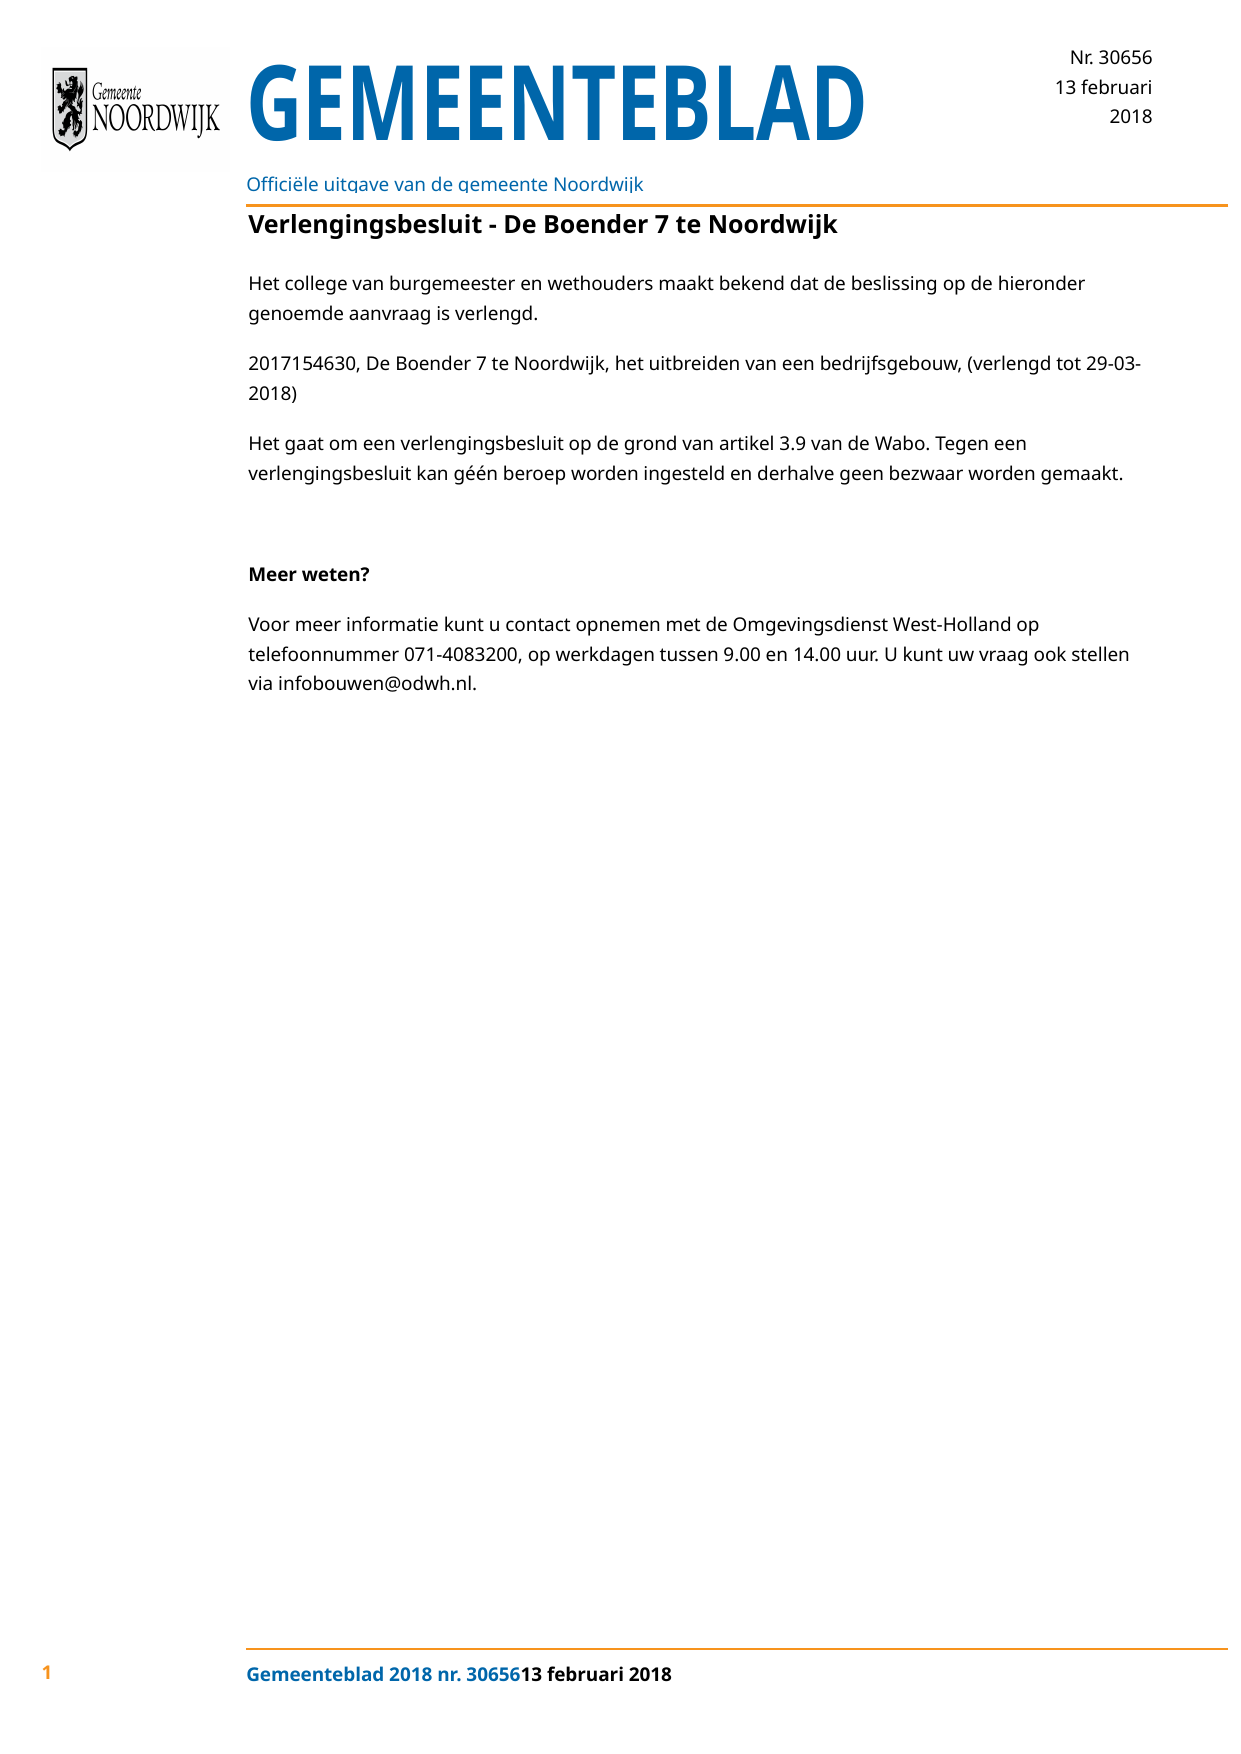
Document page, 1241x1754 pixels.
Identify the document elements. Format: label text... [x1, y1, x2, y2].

text Meer weten? [248, 561, 1152, 586]
text Het college van burgemeester en wethouders maakt bekend dat de beslissing op de hieronder genoemde aanvraag is verlengd. [248, 270, 1152, 326]
text 2017154630, De Boender 7 te Noordwijk, het uitbreiden van een bedrijfsgebouw, (verlengd tot 29-03-2018) [248, 350, 1152, 406]
text Verlengingsbesluit - De Boender 7 te Noordwijk [248, 207, 1152, 241]
picture [41, 47, 231, 172]
text Het gaat om een verlengingsbesluit op de grond van artikel 3.9 van de Wabo. Tegen een verlengingsbesluit kan géén beroep worden ingesteld en derhalve geen bezwaar worden gemaakt. [248, 430, 1152, 486]
text Voor meer informatie kunt u contact opnemen met de Omgevingsdienst West-Holland op telefoonnummer 071-4083200, op werkdagen tussen 9.00 en 14.00 uur. U kunt uw vraag ook stellen via infobouwen@odwh.nl. [248, 611, 1152, 696]
